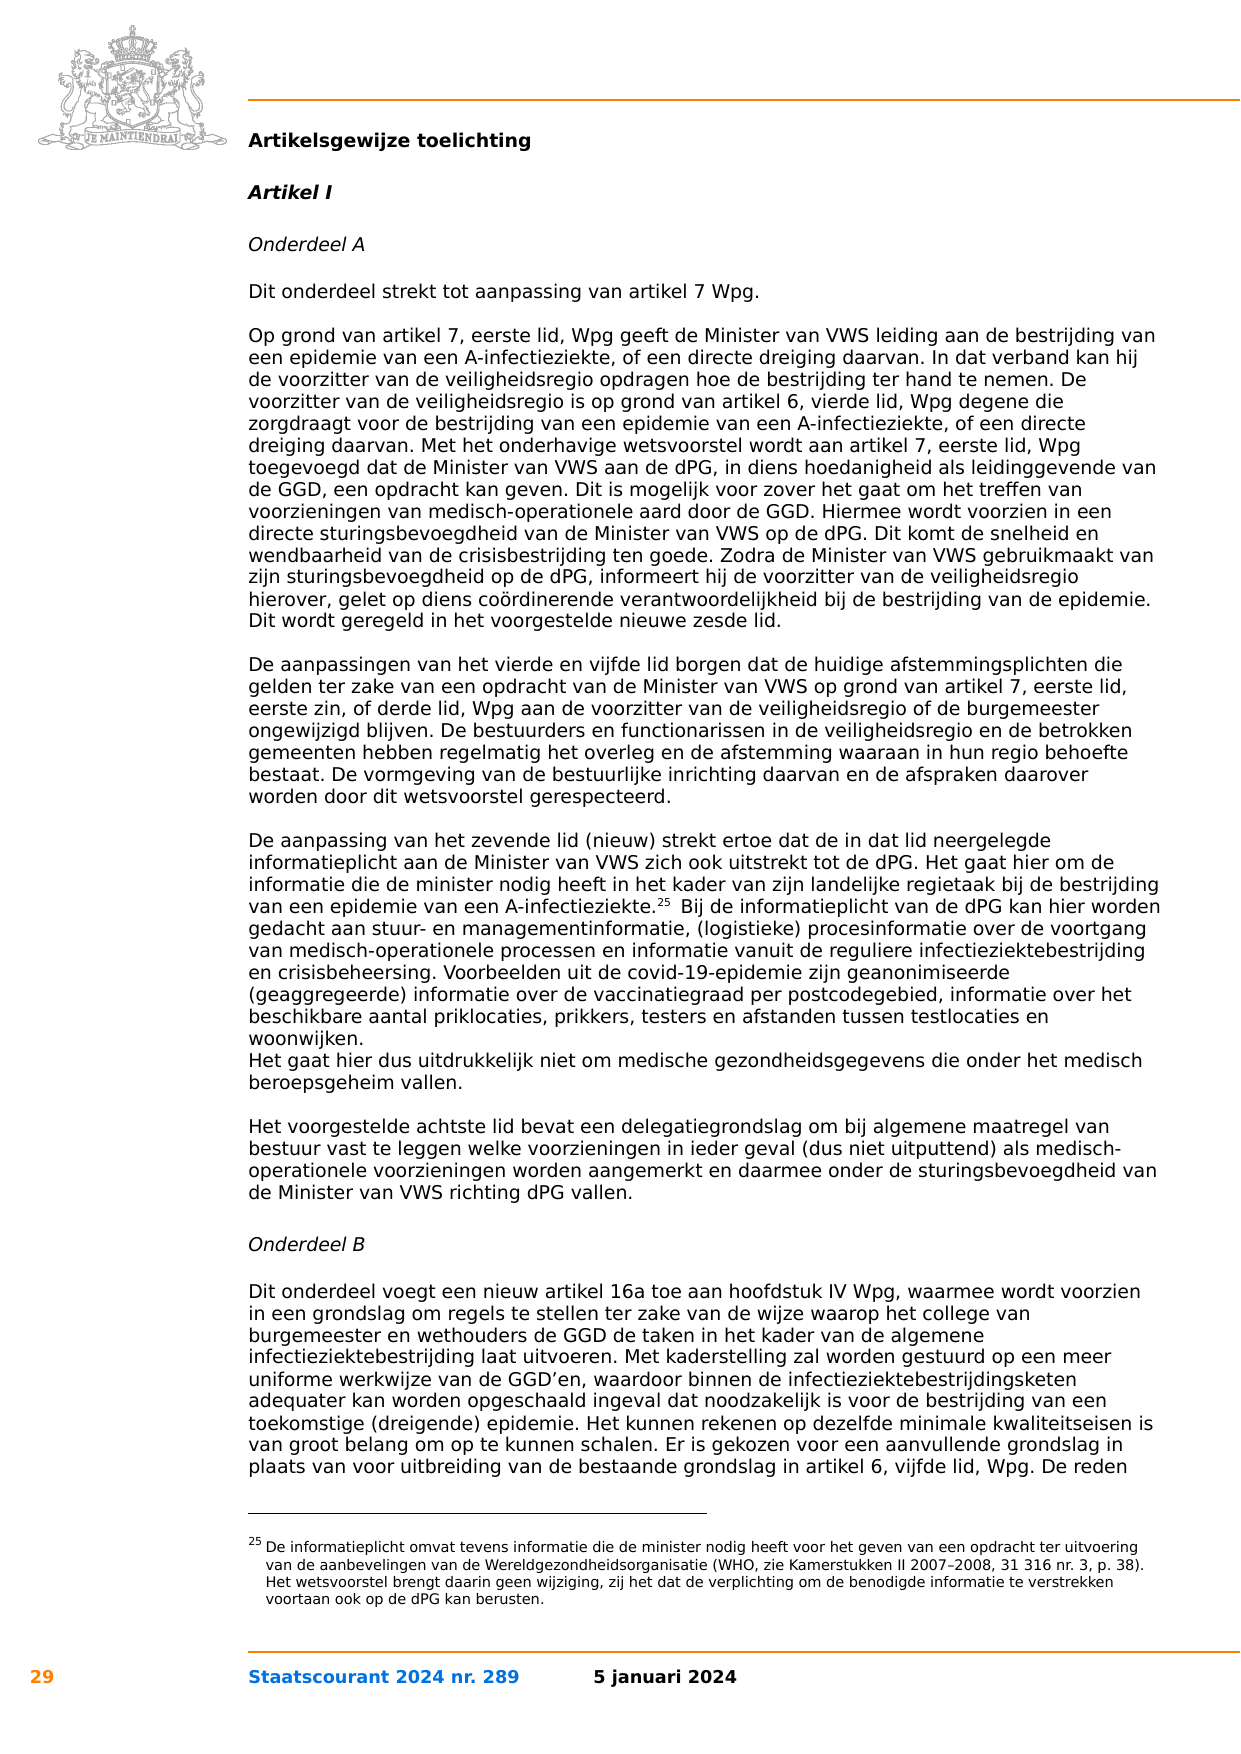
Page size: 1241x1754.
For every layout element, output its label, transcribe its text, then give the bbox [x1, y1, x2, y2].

picture [38, 25, 227, 150]
text De informatieplicht omvat tevens informatie die de minister nodig heeft voor het geven van een opdracht ter uitvoering van de aanbevelingen van de Wereldgezondheidsorganisatie (WHO, zie Kamerstukken II 2007–2008, 31 316 nr. 3, p. 38). Het wetsvoorstel brengt daarin geen wijziging, zij het dat de verplichting om de benodigde informatie te verstrekken voortaan ook op de dPG kan berusten. [248, 1535, 1163, 1608]
text Dit onderdeel strekt tot aanpassing van artikel 7 Wpg. [248, 281, 1163, 303]
subtitle Onderdeel B [248, 1233, 1163, 1256]
text Het voorgestelde achtste lid bevat een delegatiegrondslag om bij algemene maatregel van bestuur vast te leggen welke voorzieningen in ieder geval (dus niet uitputtend) als medisch-operationele voorzieningen worden aangemerkt en daarmee onder de sturingsbevoegdheid van de Minister van VWS richting dPG vallen. [248, 1116, 1163, 1203]
text De aanpassingen van het vierde en vijfde lid borgen dat de huidige afstemmingsplichten die gelden ter zake van een opdracht van de Minister van VWS op grond van artikel 7, eerste lid, eerste zin, of derde lid, Wpg aan de voorzitter van de veiligheidsregio of de burgemeester ongewijzigd blijven. De bestuurders en functionarissen in de veiligheidsregio en de betrokken gemeenten hebben regelmatig het overleg en de afstemming waaraan in hun regio behoefte bestaat. De vormgeving van de bestuurlijke inrichting daarvan en de afspraken daarover worden door dit wetsvoorstel gerespecteerd. [248, 654, 1163, 808]
subtitle Artikelsgewijze toelichting [248, 130, 1163, 152]
subtitle Onderdeel A [248, 234, 1163, 256]
subtitle Artikel I [248, 182, 1163, 204]
text De aanpassing van het zevende lid (nieuw) strekt ertoe dat de in dat lid neergelegde informatieplicht aan de Minister van VWS zich ook uitstrekt tot de dPG. Het gaat hier om de informatie die de minister nodig heeft in het kader van zijn landelijke regietaak bij de bestrijding van een epidemie van een A-infectieziekte. Bij de informatieplicht van de dPG kan hier worden gedacht aan stuur- en managementinformatie, (logistieke) procesinformatie over de voortgang van medisch-operationele processen en informatie vanuit de reguliere infectieziektebestrijding en crisisbeheersing. Voorbeelden uit de covid-19-epidemie zijn geanonimiseerde (geaggregeerde) informatie over de vaccinatiegraad per postcodegebied, informatie over het beschikbare aantal priklocaties, prikkers, testers en afstanden tussen testlocaties en woonwijken. [248, 830, 1163, 1050]
text Het gaat hier dus uitdrukkelijk niet om medische gezondheidsgegevens die onder het medisch beroepsgeheim vallen. [248, 1050, 1163, 1094]
text Op grond van artikel 7, eerste lid, Wpg geeft de Minister van VWS leiding aan de bestrijding van een epidemie van een A-infectieziekte, of een directe dreiging daarvan. In dat verband kan hij de voorzitter van de veiligheidsregio opdragen hoe de bestrijding ter hand te nemen. De voorzitter van de veiligheidsregio is op grond van artikel 6, vierde lid, Wpg degene die zorgdraagt voor de bestrijding van een epidemie van een A-infectieziekte, of een directe dreiging daarvan. Met het onderhavige wetsvoorstel wordt aan artikel 7, eerste lid, Wpg toegevoegd dat de Minister van VWS aan de dPG, in diens hoedanigheid als leidinggevende van de GGD, een opdracht kan geven. Dit is mogelijk voor zover het gaat om het treffen van voorzieningen van medisch-operationele aard door de GGD. Hiermee wordt voorzien in een directe sturingsbevoegdheid van de Minister van VWS op de dPG. Dit komt de snelheid en wendbaarheid van de crisisbestrijding ten goede. Zodra de Minister van VWS gebruikmaakt van zijn sturingsbevoegdheid op de dPG, informeert hij de voorzitter van de veiligheidsregio hierover, gelet op diens coördinerende verantwoordelijkheid bij de bestrijding van de epidemie. Dit wordt geregeld in het voorgestelde nieuwe zesde lid. [248, 325, 1163, 632]
text Dit onderdeel voegt een nieuw artikel 16a toe aan hoofdstuk IV Wpg, waarmee wordt voorzien in een grondslag om regels te stellen ter zake van de wijze waarop het college van burgemeester en wethouders de GGD de taken in het kader van de algemene infectieziektebestrijding laat uitvoeren. Met kaderstelling zal worden gestuurd op een meer uniforme werkwijze van de GGD’en, waardoor binnen de infectieziektebestrijdingsketen adequater kan worden opgeschaald ingeval dat noodzakelijk is voor de bestrijding van een toekomstige (dreigende) epidemie. Het kunnen rekenen op dezelfde minimale kwaliteitseisen is van groot belang om op te kunnen schalen. Er is gekozen voor een aanvullende grondslag in plaats van voor uitbreiding van de bestaande grondslag in artikel 6, vijfde lid, Wpg. De reden [248, 1281, 1163, 1478]
